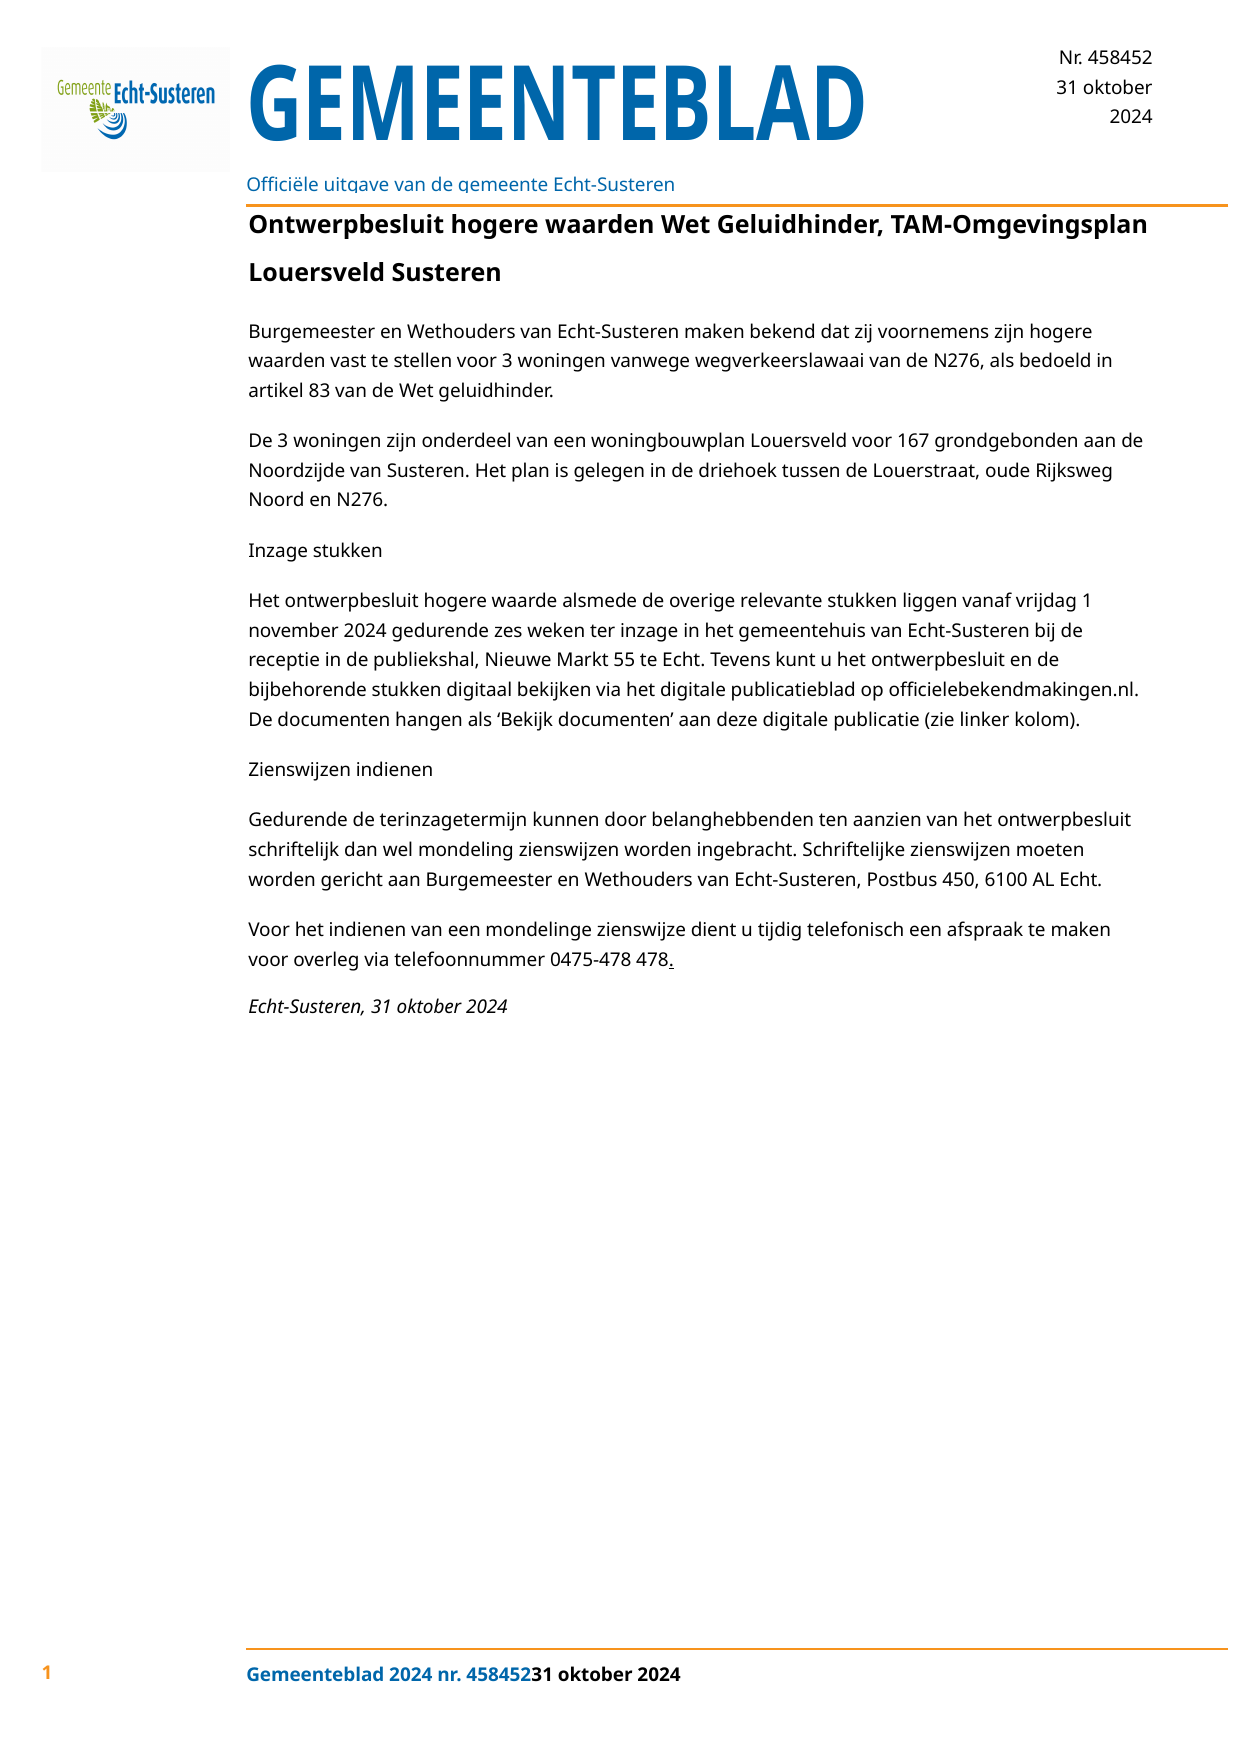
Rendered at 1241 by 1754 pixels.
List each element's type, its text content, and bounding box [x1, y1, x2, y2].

text Gedurende de terinzagetermijn kunnen door belanghebbenden ten aanzien van het ontwerpbesluit schriftelijk dan wel mondeling zienswijzen worden ingebracht. Schriftelijke zienswijzen moeten worden gericht aan Burgemeester en Wethouders van Echt-Susteren, Postbus 450, 6100 AL Echt. [248, 807, 1152, 892]
text Echt-Susteren, 31 oktober 2024 [248, 994, 1152, 1019]
picture [41, 47, 231, 172]
text Voor het indienen van een mondelinge zienswijze dient u tijdig telefonisch een afspraak te maken voor overleg via telefoonnummer 0475-478 478. [248, 916, 1152, 972]
text Zienswijzen indienen [248, 756, 1152, 782]
text De 3 woningen zijn onderdeel van een woningbouwplan Louersveld voor 167 grondgebonden aan de Noordzijde van Susteren. Het plan is gelegen in de driehoek tussen de Louerstraat, oude Rijksweg Noord en N276. [248, 427, 1152, 512]
text Burgemeester en Wethouders van Echt-Susteren maken bekend dat zij voornemens zijn hogere waarden vast te stellen voor 3 woningen vanwege wegverkeerslawaai van de N276, als bedoeld in artikel 83 van de Wet geluidhinder. [248, 318, 1152, 403]
text Inzage stukken [248, 537, 1152, 563]
text Het ontwerpbesluit hogere waarde alsmede de overige relevante stukken liggen vanaf vrijdag 1 november 2024 gedurende zes weken ter inzage in het gemeentehuis van Echt-Susteren bij de receptie in de publiekshal, Nieuwe Markt 55 te Echt. Tevens kunt u het ontwerpbesluit en de bijbehorende stukken digitaal bekijken via het digitale publicatieblad op officielebekendmakingen.nl. De documenten hangen als ‘Bekijk documenten’ aan deze digitale publicatie (zie linker kolom). [248, 587, 1152, 732]
text Ontwerpbesluit hogere waarden Wet Geluidhinder, TAM-Omgevingsplan Louersveld Susteren [248, 207, 1152, 288]
